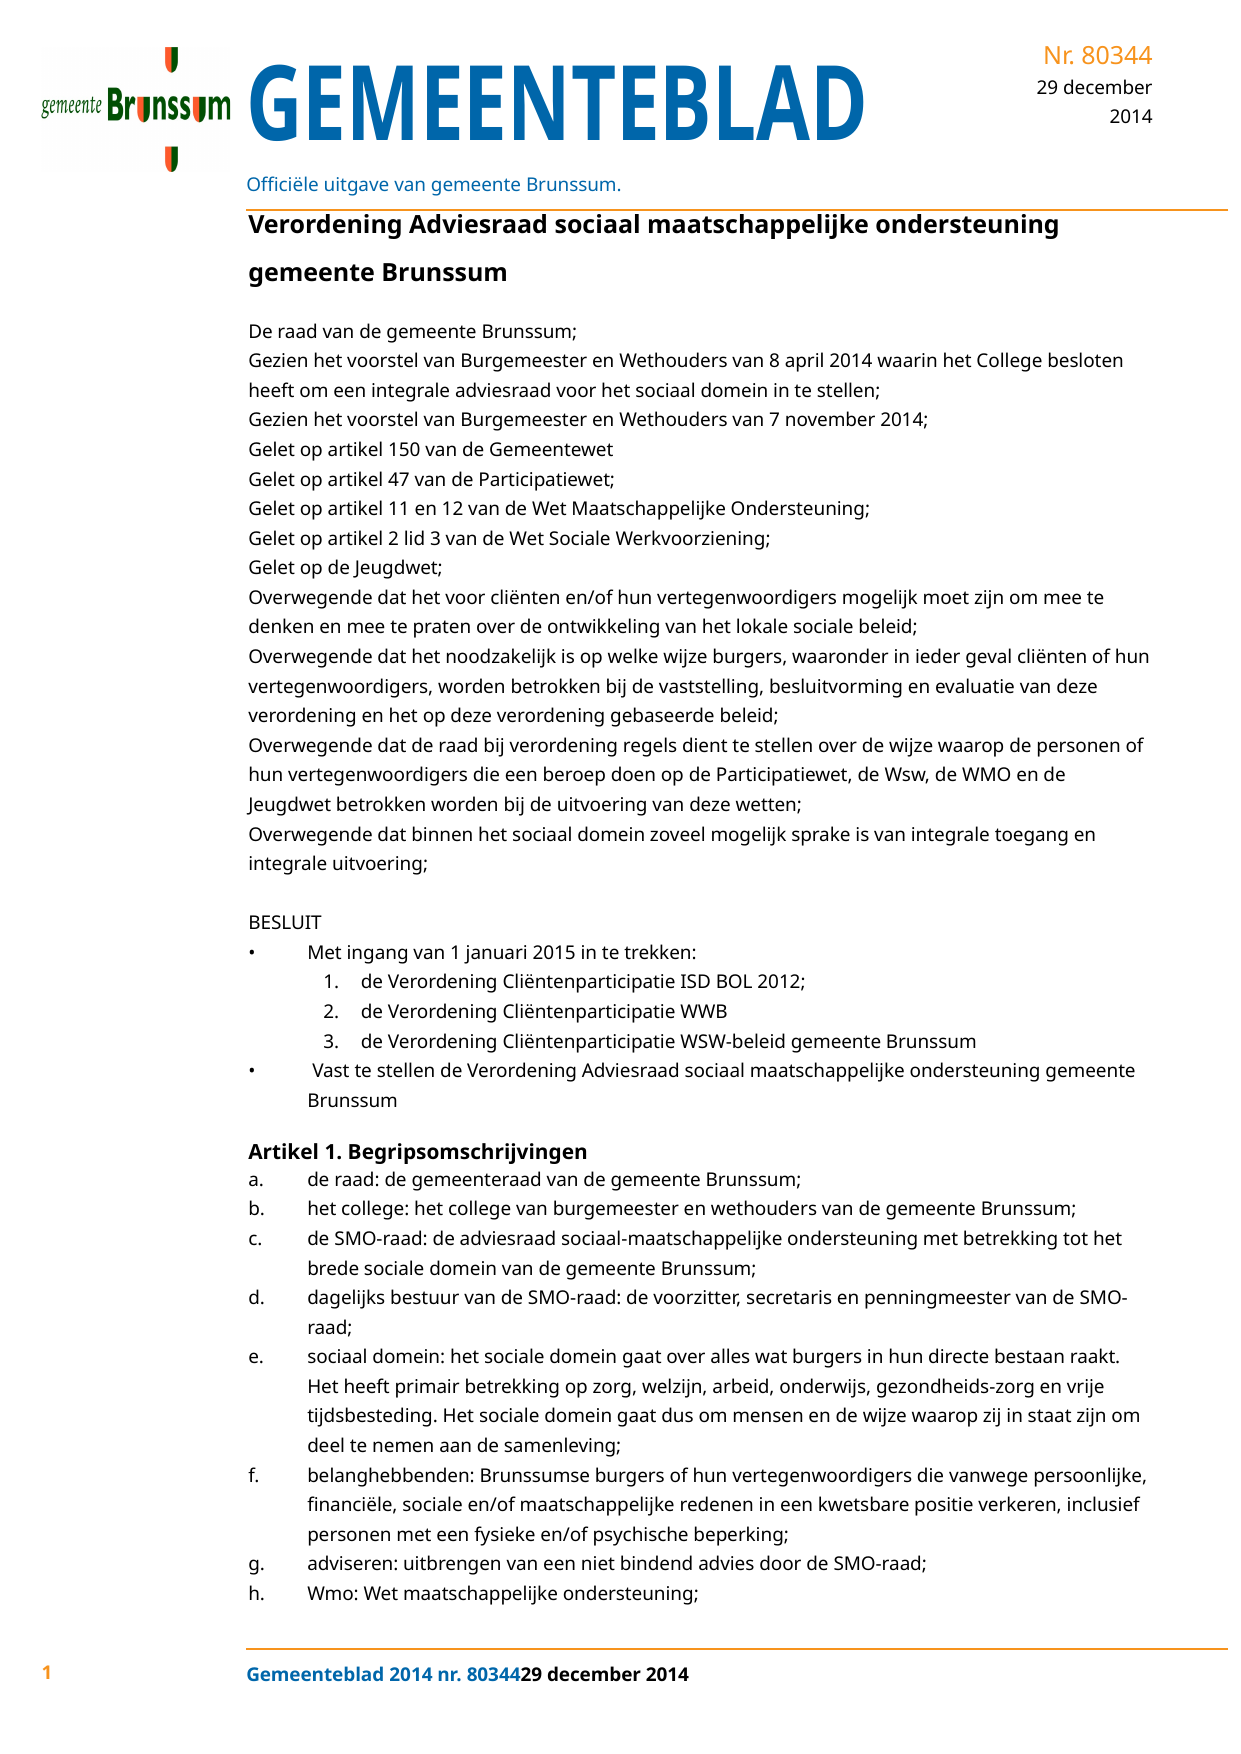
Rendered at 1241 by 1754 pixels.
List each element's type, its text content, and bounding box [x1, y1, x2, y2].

list de Verordening Cliëntenparticipatie ISD BOL 2012; [323, 969, 1152, 994]
text Verordening Adviesraad sociaal maatschappelijke ondersteuning gemeente Brunssum [248, 211, 1152, 288]
list de raad: de gemeenteraad van de gemeente Brunssum; [248, 1166, 1152, 1192]
text Gelet op artikel 2 lid 3 van de Wet Sociale Werkvoorziening; [248, 525, 1152, 551]
text Overwegende dat het noodzakelijk is op welke wijze burgers, waaronder in ieder geval cliënten of hun vertegenwoordigers, worden betrokken bij de vaststelling, besluitvorming en evaluatie van deze verordening en het op deze verordening gebaseerde beleid; [248, 643, 1152, 728]
list sociaal domein: het sociale domein gaat over alles wat burgers in hun directe bestaan raakt. Het heeft primair betrekking op zorg, welzijn, arbeid, onderwijs, gezondheids-zorg en vrije tijdsbesteding. Het sociale domein gaat dus om mensen en de wijze waarop zij in staat zijn om deel te nemen aan de samenleving; [248, 1343, 1152, 1458]
text Gelet op de Jeugdwet; [248, 554, 1152, 580]
text Overwegende dat de raad bij verordening regels dient te stellen over de wijze waarop de personen of hun vertegenwoordigers die een beroep doen op de Participatiewet, de Wsw, de WMO en de Jeugdwet betrokken worden bij de uitvoering van deze wetten; [248, 732, 1152, 817]
text Gelet op artikel 150 van de Gemeentewet [248, 436, 1152, 462]
list adviseren: uitbrengen van een niet bindend advies door de SMO-raad; [248, 1551, 1152, 1576]
text Overwegende dat binnen het sociaal domein zoveel mogelijk sprake is van integrale toegang en integrale uitvoering; [248, 821, 1152, 876]
text Gezien het voorstel van Burgemeester en Wethouders van 8 april 2014 waarin het College besloten heeft om een integrale adviesraad voor het sociaal domein in te stellen; [248, 347, 1152, 403]
list Vast te stellen de Verordening Adviesraad sociaal maatschappelijke ondersteuning gemeente Brunssum [248, 1057, 1152, 1113]
text Gelet op artikel 11 en 12 van de Wet Maatschappelijke Ondersteuning; [248, 495, 1152, 521]
picture [41, 47, 231, 172]
list belanghebbenden: Brunssumse burgers of hun vertegenwoordigers die vanwege persoonlijke, financiële, sociale en/of maatschappelijke redenen in een kwetsbare positie verkeren, inclusief personen met een fysieke en/of psychische beperking; [248, 1462, 1152, 1547]
text BESLUIT [248, 909, 1152, 935]
list Wmo: Wet maatschappelijke ondersteuning; [248, 1580, 1152, 1606]
text De raad van de gemeente Brunssum; [248, 318, 1152, 344]
list de Verordening Cliëntenparticipatie WSW-beleid gemeente Brunssum [323, 1028, 1152, 1054]
list de Verordening Cliëntenparticipatie WWB [323, 998, 1152, 1024]
list Met ingang van 1 januari 2015 in te trekken: [248, 939, 1152, 965]
text Gelet op artikel 47 van de Participatiewet; [248, 466, 1152, 492]
list dagelijks bestuur van de SMO-raad: de voorzitter, secretaris en penningmeester van de SMO-raad; [248, 1284, 1152, 1339]
list de SMO-raad: de adviesraad sociaal-maatschappelijke ondersteuning met betrekking tot het brede sociale domein van de gemeente Brunssum; [248, 1225, 1152, 1280]
text Artikel 1. Begripsomschrijvingen [248, 1137, 1152, 1166]
text Gezien het voorstel van Burgemeester en Wethouders van 7 november 2014; [248, 407, 1152, 432]
list het college: het college van burgemeester en wethouders van de gemeente Brunssum; [248, 1196, 1152, 1221]
text Overwegende dat het voor cliënten en/of hun vertegenwoordigers mogelijk moet zijn om mee te denken en mee te praten over de ontwikkeling van het lokale sociale beleid; [248, 584, 1152, 639]
